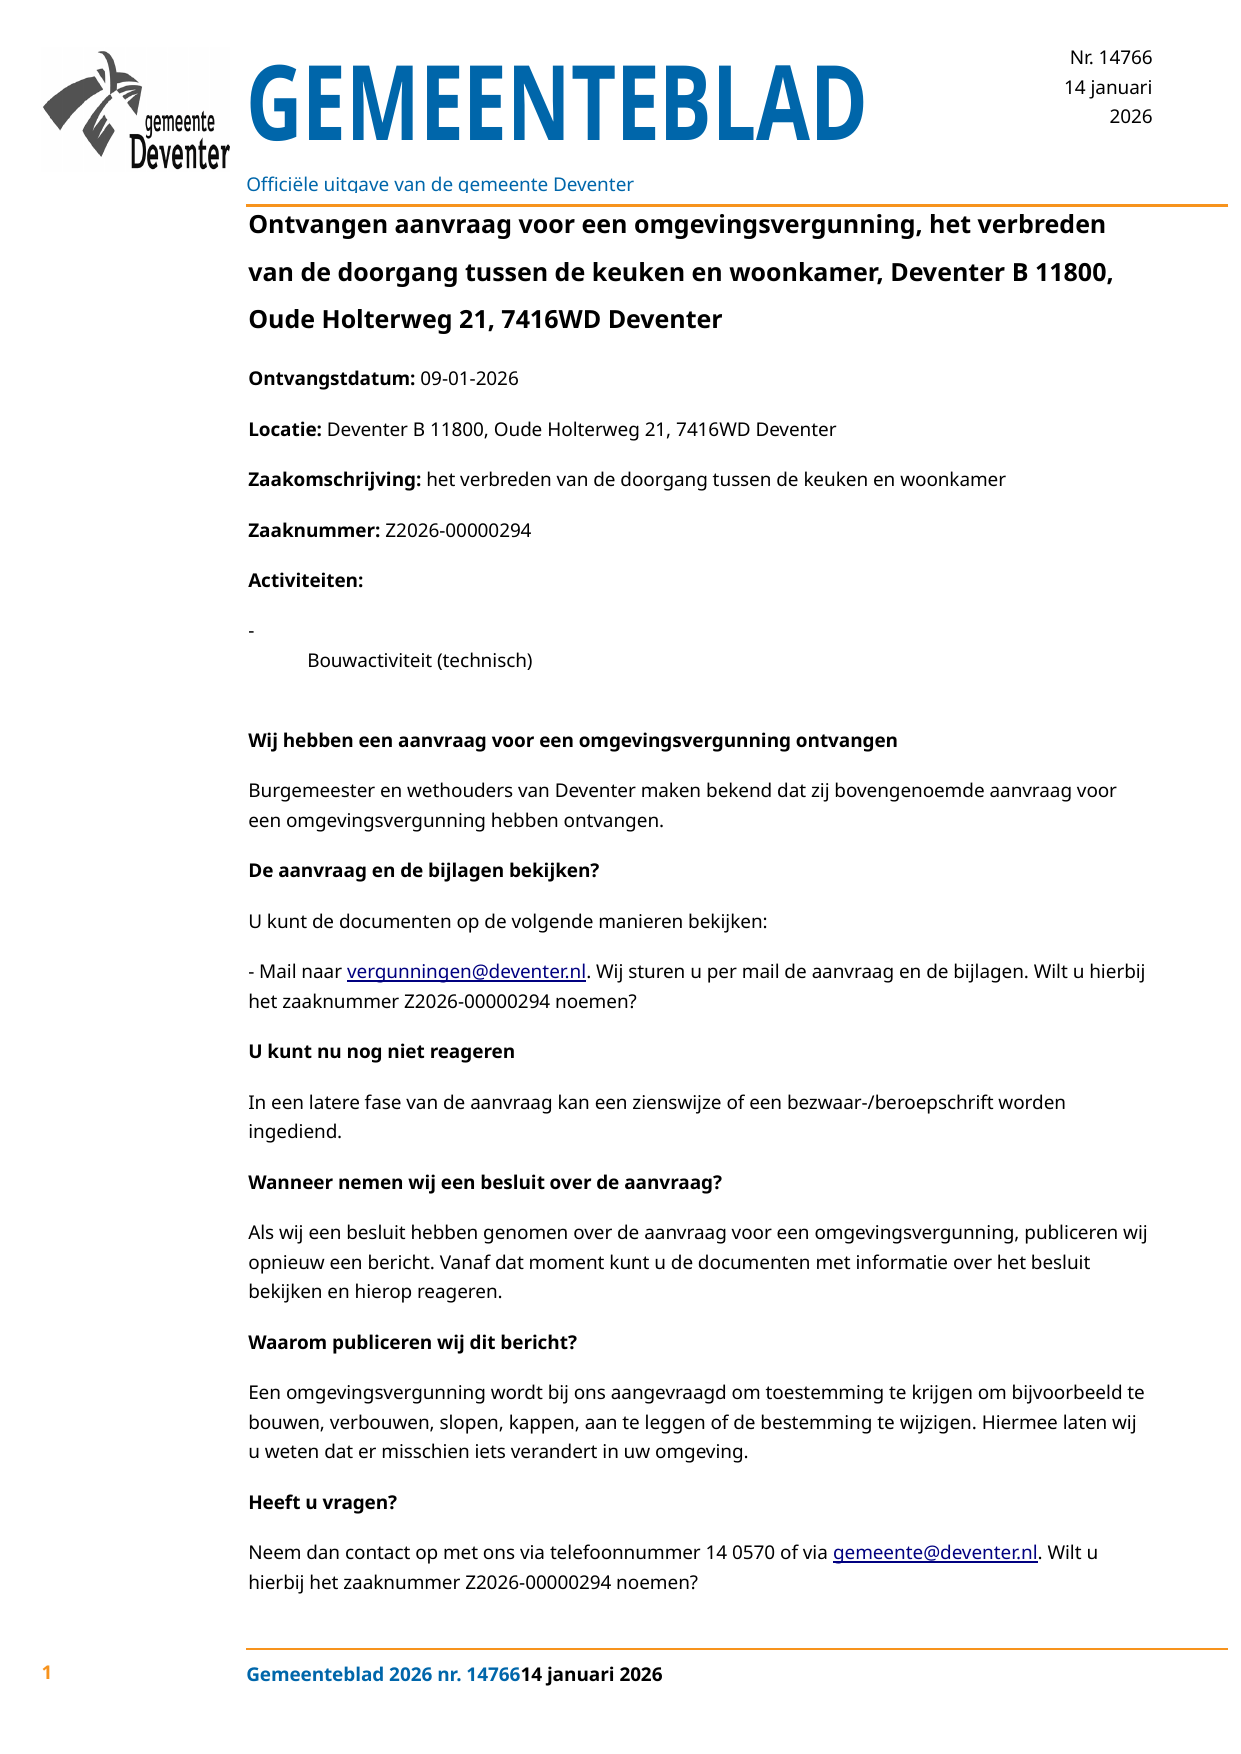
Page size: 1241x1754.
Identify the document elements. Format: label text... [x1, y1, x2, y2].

text Burgemeester en wethouders van Deventer maken bekend dat zij bovengenoemde aanvraag voor een omgevingsvergunning hebben ontvangen. [248, 778, 1152, 833]
text U kunt de documenten op de volgende manieren bekijken: [248, 908, 1152, 934]
text Heeft u vragen? [248, 1489, 1152, 1514]
text Locatie: Deventer B 11800, Oude Holterweg 21, 7416WD Deventer [248, 416, 1152, 442]
text - Mail naar vergunningen@deventer.nl. Wij sturen u per mail de aanvraag en de bijlagen. Wilt u hierbij het zaaknummer Z2026-00000294 noemen? [248, 958, 1152, 1014]
picture [41, 47, 231, 172]
text Activiteiten: [248, 567, 1152, 593]
text De aanvraag en de bijlagen bekijken? [248, 858, 1152, 883]
text Als wij een besluit hebben genomen over de aanvraag voor een omgevingsvergunning, publiceren wij opnieuw een bericht. Vanaf dat moment kunt u de documenten met informatie over het besluit bekijken en hierop reageren. [248, 1219, 1152, 1304]
text Zaakomschrijving: het verbreden van de doorgang tussen de keuken en woonkamer [248, 466, 1152, 492]
text Ontvangstdatum: 09-01-2026 [248, 366, 1152, 391]
text Zaaknummer: Z2026-00000294 [248, 517, 1152, 542]
text Neem dan contact op met ons via telefoonnummer 14 0570 of via gemeente@deventer.nl. Wilt u hierbij het zaaknummer Z2026-00000294 noemen? [248, 1539, 1152, 1594]
list Bouwactiviteit (technisch) [248, 647, 1152, 673]
text Een omgevingsvergunning wordt bij ons aangevraagd om toestemming te krijgen om bijvoorbeeld te bouwen, verbouwen, slopen, kappen, aan te leggen of de bestemming te wijzigen. Hiermee laten wij u weten dat er misschien iets verandert in uw omgeving. [248, 1379, 1152, 1464]
text U kunt nu nog niet reageren [248, 1038, 1152, 1064]
text Wanneer nemen wij een besluit over de aanvraag? [248, 1169, 1152, 1194]
text In een latere fase van de aanvraag kan een zienswijze of een bezwaar-/beroepschrift worden ingediend. [248, 1089, 1152, 1144]
text Waarom publiceren wij dit bericht? [248, 1329, 1152, 1354]
text Wij hebben een aanvraag voor een omgevingsvergunning ontvangen [248, 727, 1152, 753]
text Ontvangen aanvraag voor een omgevingsvergunning, het verbreden van de doorgang tussen de keuken en woonkamer, Deventer B 11800, Oude Holterweg 21, 7416WD Deventer [248, 207, 1152, 336]
